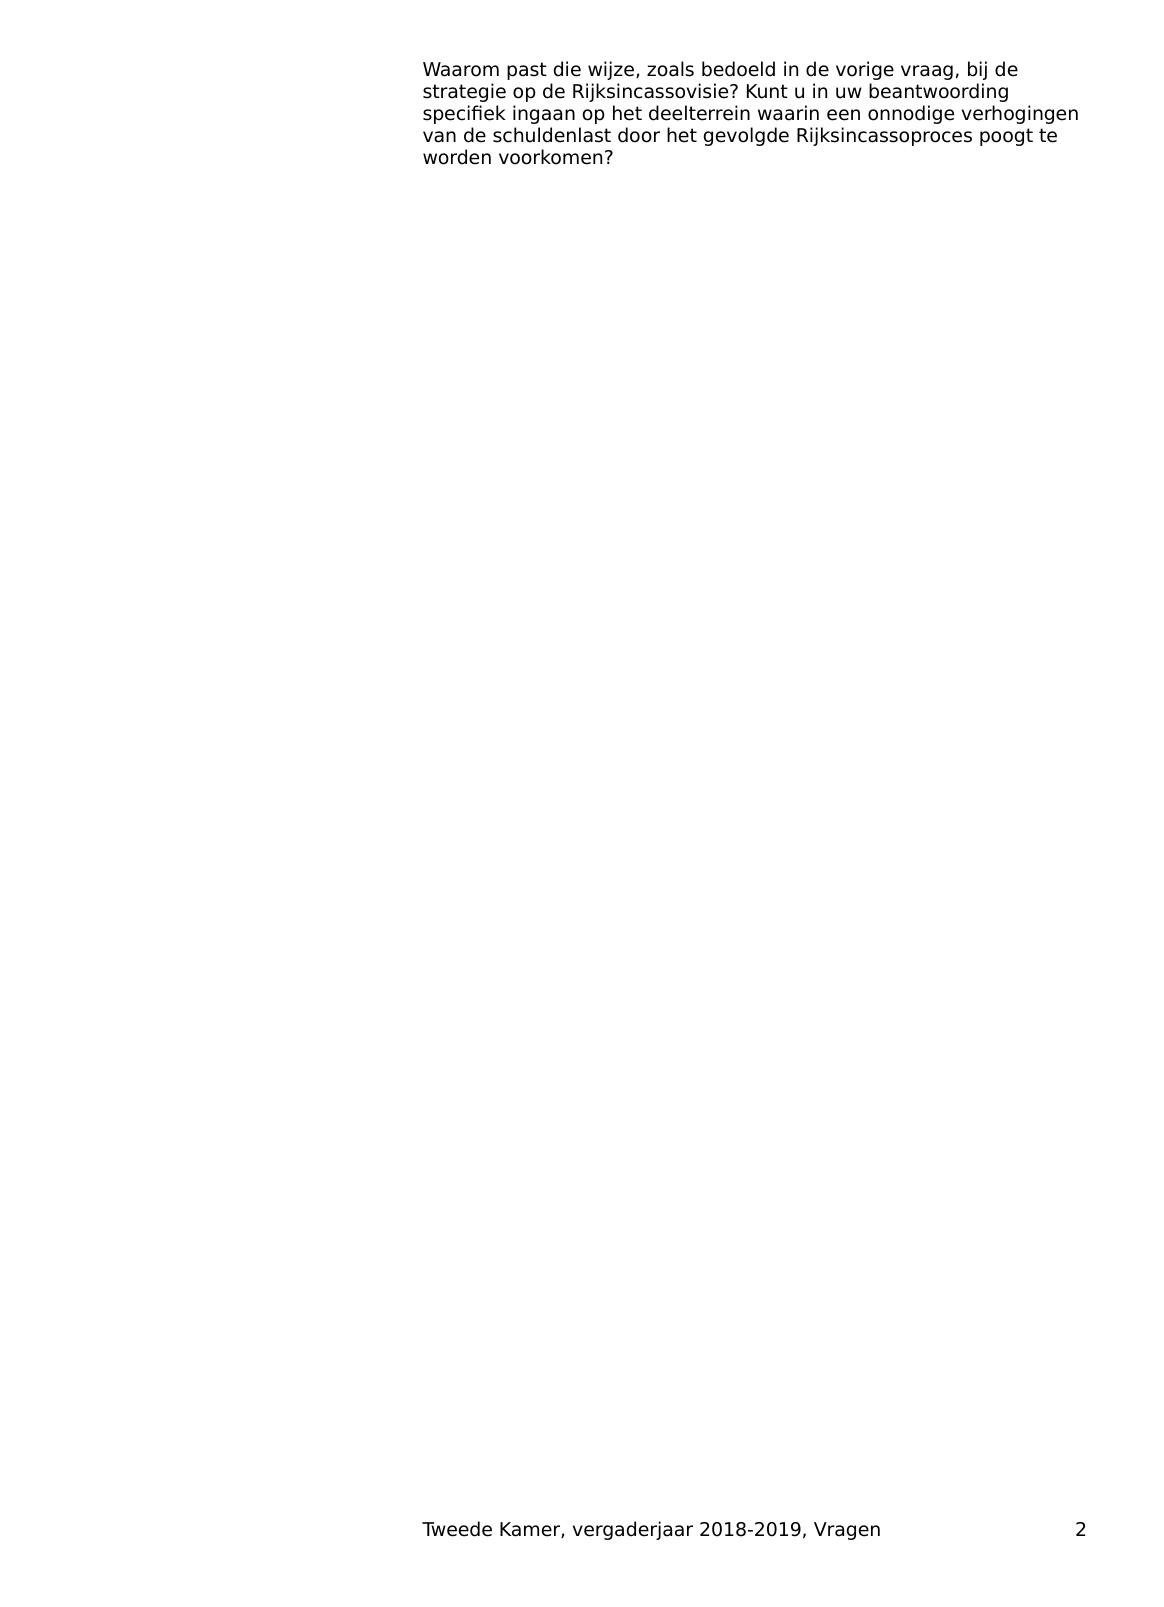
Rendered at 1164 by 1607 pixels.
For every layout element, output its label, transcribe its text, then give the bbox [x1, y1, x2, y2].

text Waarom past die wijze, zoals bedoeld in de vorige vraag, bij de strategie op de Rijksincassovisie? Kunt u in uw beantwoording specifiek ingaan op het deelterrein waarin een onnodige verhogingen van de schuldenlast door het gevolgde Rijksincassoproces poogt te worden voorkomen? [422, 59, 1087, 169]
